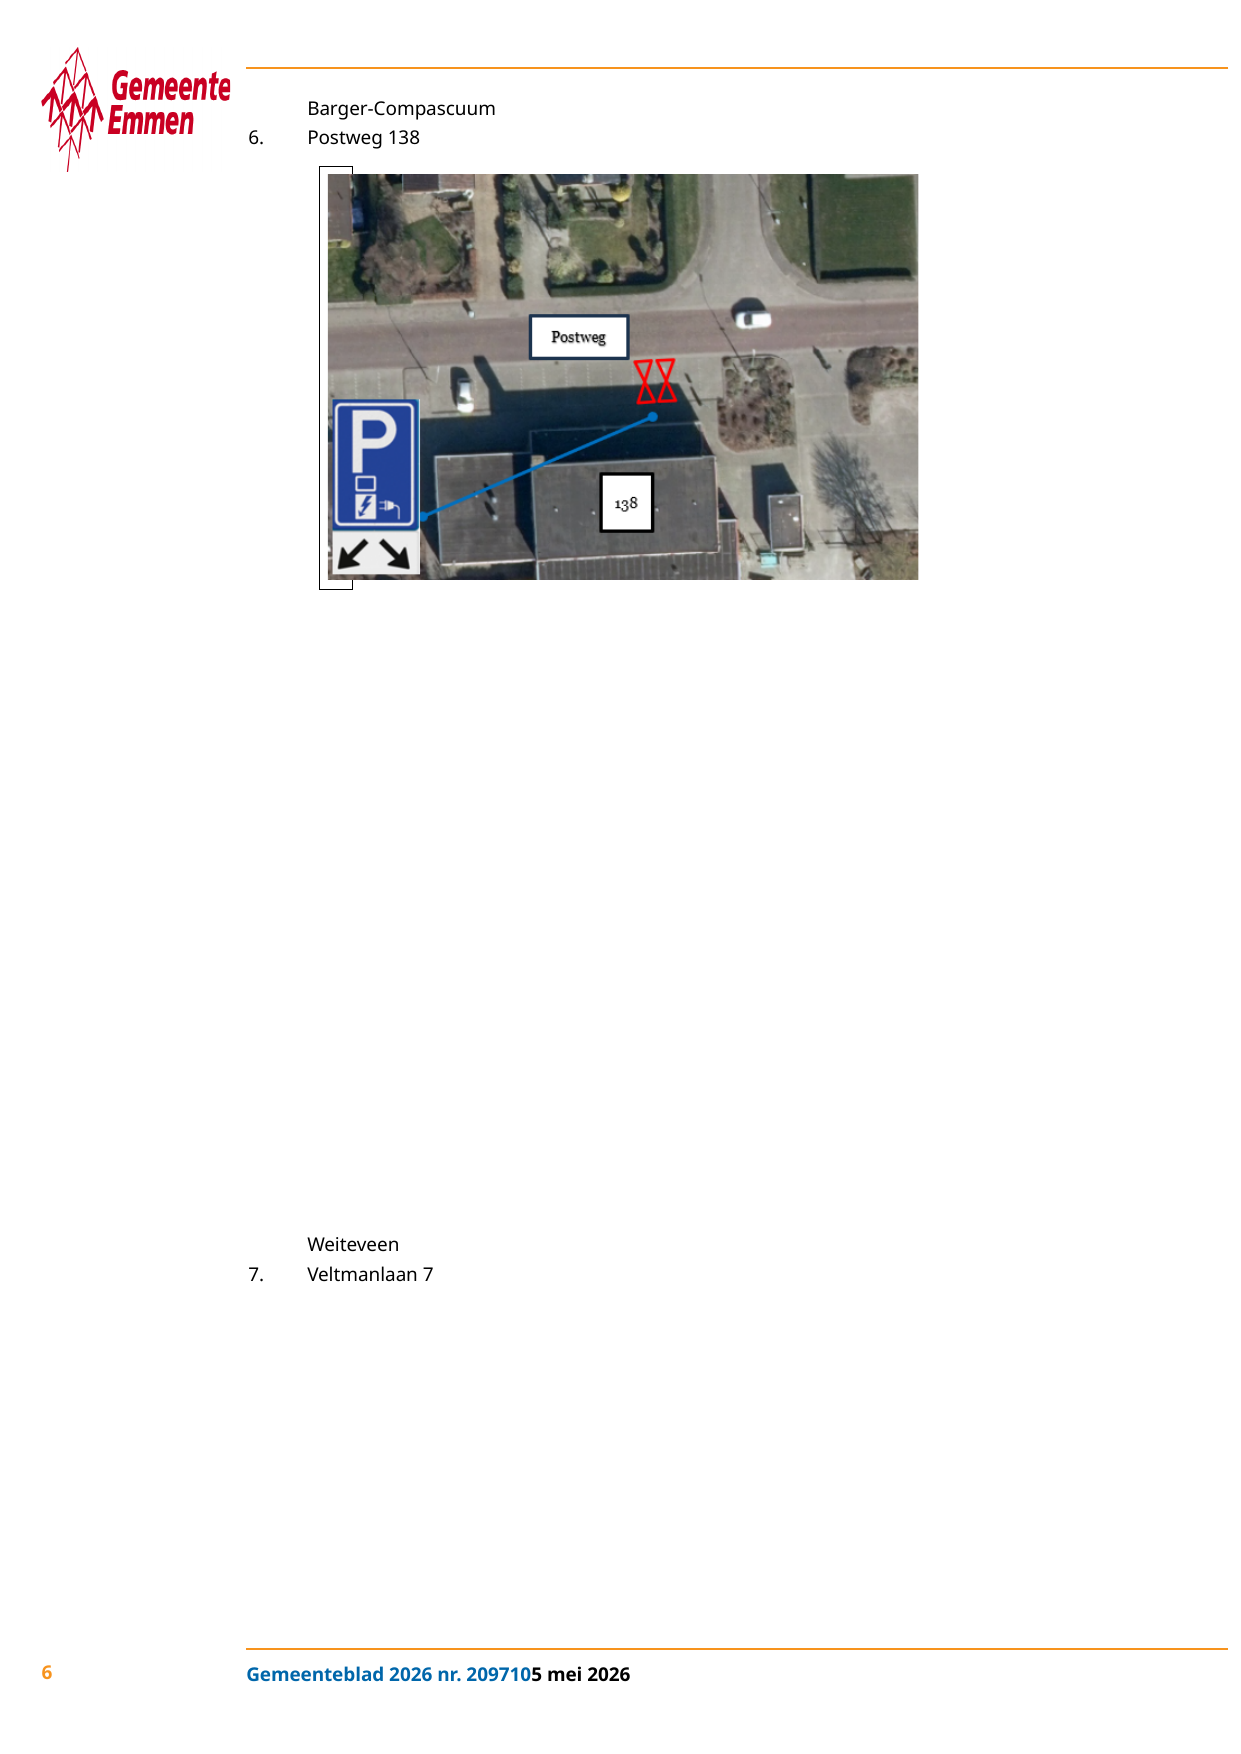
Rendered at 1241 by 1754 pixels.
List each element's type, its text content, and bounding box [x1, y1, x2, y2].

list Veltmanlaan 7 [248, 1261, 1152, 1287]
list Barger-Compascuum [248, 95, 1152, 121]
picture [41, 47, 231, 172]
list Weiteveen [248, 1231, 1152, 1257]
picture [327, 174, 919, 580]
list Postweg 138 [248, 124, 1152, 150]
